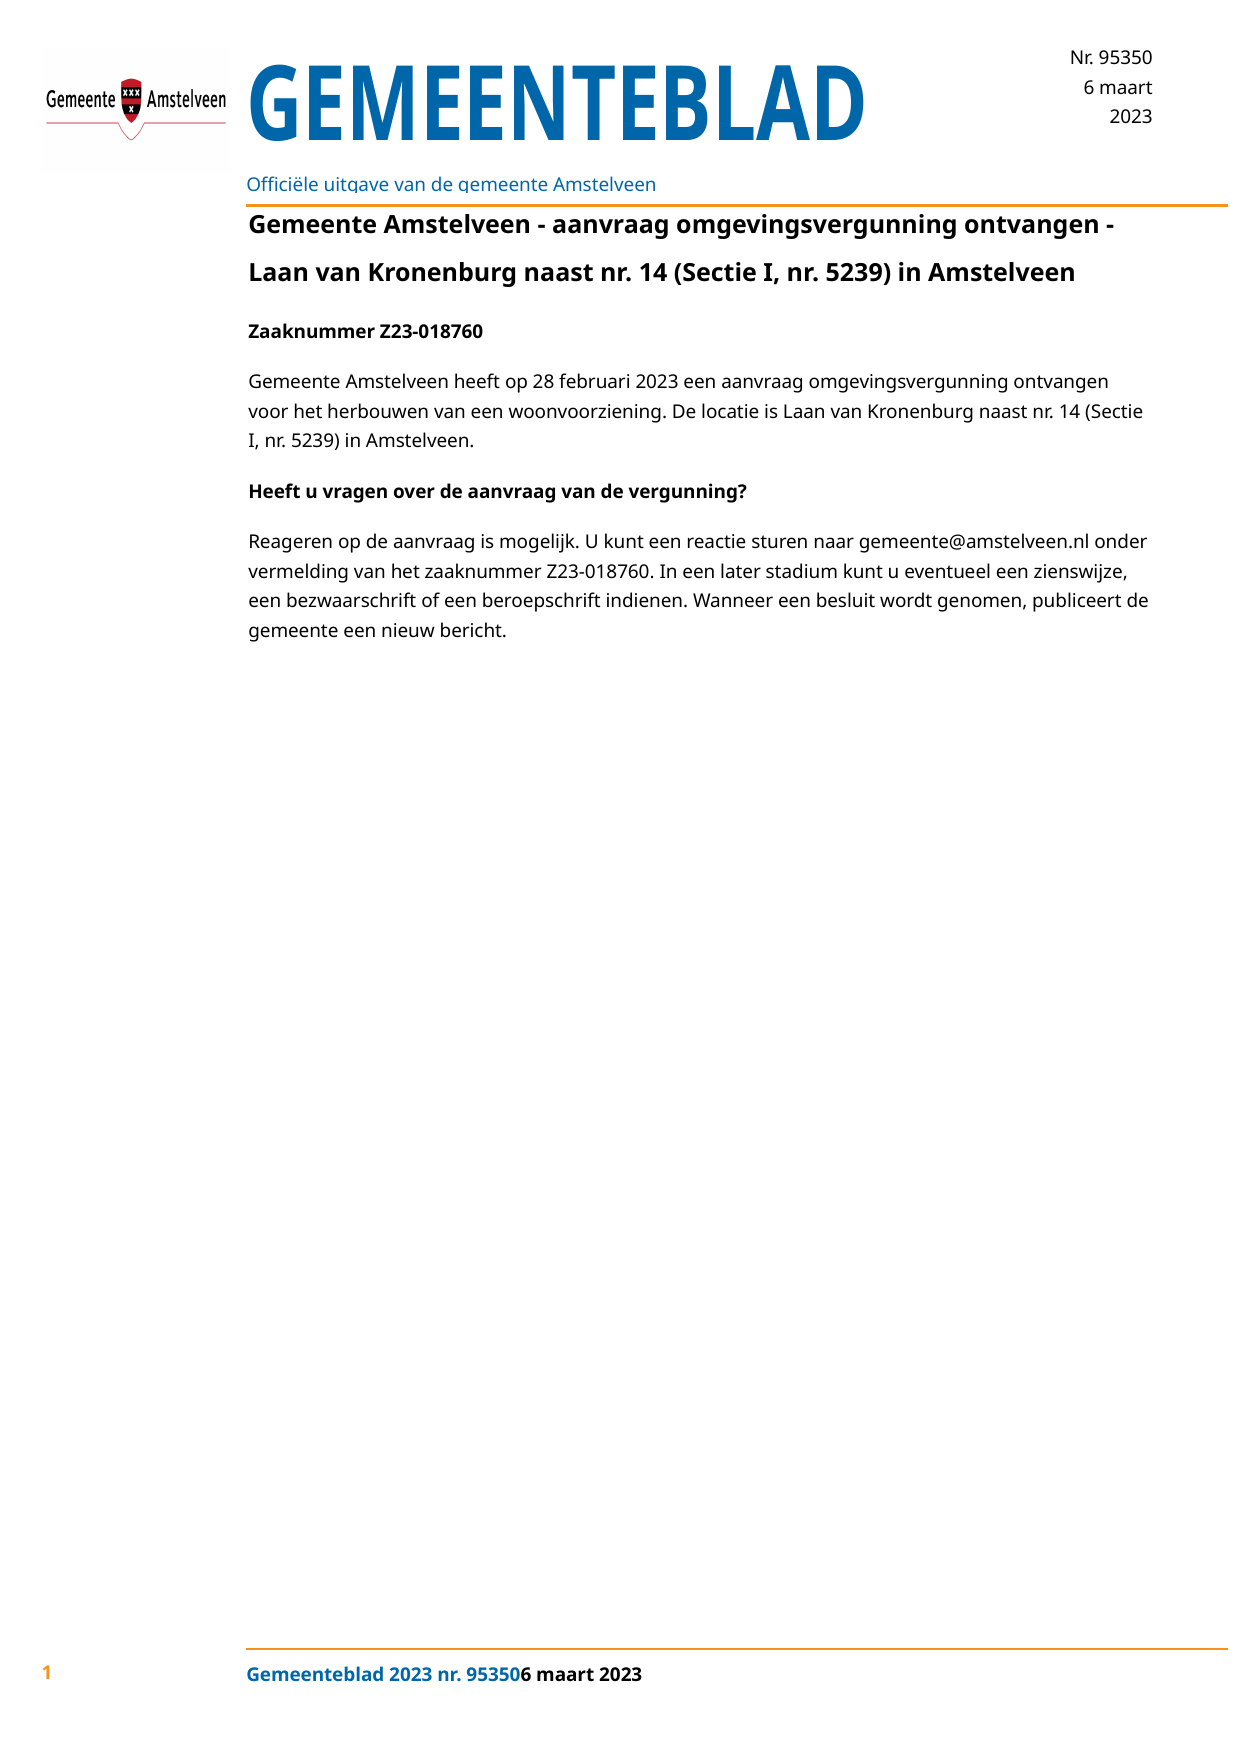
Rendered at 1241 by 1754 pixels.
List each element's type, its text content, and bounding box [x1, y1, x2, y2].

picture [41, 47, 231, 172]
text Gemeente Amstelveen - aanvraag omgevingsvergunning ontvangen - Laan van Kronenburg naast nr. 14 (Sectie I, nr. 5239) in Amstelveen [248, 207, 1152, 288]
text Gemeente Amstelveen heeft op 28 februari 2023 een aanvraag omgevingsvergunning ontvangen voor het herbouwen van een woonvoorziening. De locatie is Laan van Kronenburg naast nr. 14 (Sectie I, nr. 5239) in Amstelveen. [248, 368, 1152, 453]
text Zaaknummer Z23-018760 [248, 318, 1152, 344]
text Heeft u vragen over de aanvraag van de vergunning? [248, 478, 1152, 504]
text Reageren op de aanvraag is mogelijk. U kunt een reactie sturen naar gemeente@amstelveen.nl onder vermelding van het zaaknummer Z23-018760. In een later stadium kunt u eventueel een zienswijze, een bezwaarschrift of een beroepschrift indienen. Wanneer een besluit wordt genomen, publiceert de gemeente een nieuw bericht. [248, 528, 1152, 643]
